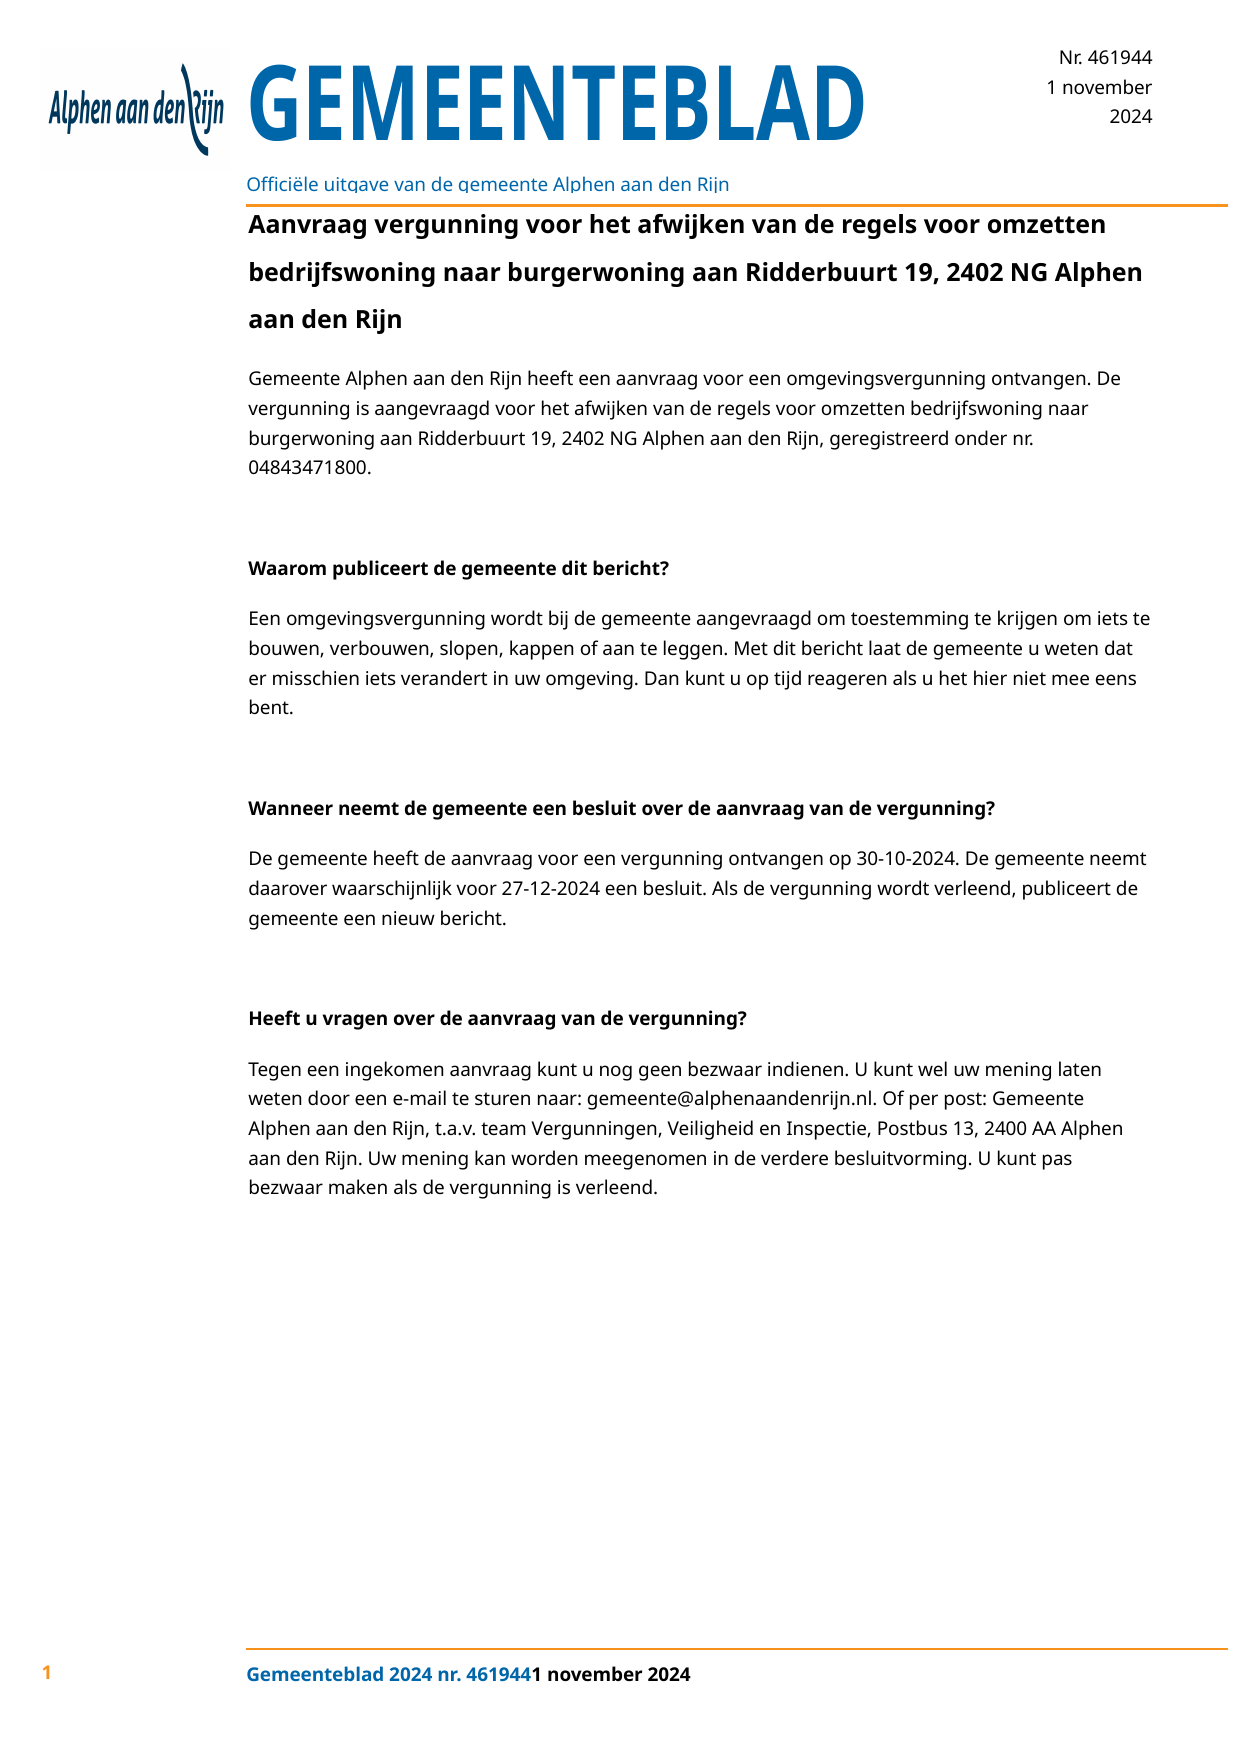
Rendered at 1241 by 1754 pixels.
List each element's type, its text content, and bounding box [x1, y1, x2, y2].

text De gemeente heeft de aanvraag voor een vergunning ontvangen op 30-10-2024. De gemeente neemt daarover waarschijnlijk voor 27-12-2024 een besluit. Als de vergunning wordt verleend, publiceert de gemeente een nieuw bericht. [248, 846, 1152, 930]
text Een omgevingsvergunning wordt bij de gemeente aangevraagd om toestemming te krijgen om iets te bouwen, verbouwen, slopen, kappen of aan te leggen. Met dit bericht laat de gemeente u weten dat er misschien iets verandert in uw omgeving. Dan kunt u op tijd reageren als u het hier niet mee eens bent. [248, 606, 1152, 720]
text Tegen een ingekomen aanvraag kunt u nog geen bezwaar indienen. U kunt wel uw mening laten weten door een e-mail te sturen naar: gemeente@alphenaandenrijn.nl. Of per post: Gemeente Alphen aan den Rijn, t.a.v. team Vergunningen, Veiligheid en Inspectie, Postbus 13, 2400 AA Alphen aan den Rijn. Uw mening kan worden meegenomen in de verdere besluitvorming. U kunt pas bezwaar maken als de vergunning is verleend. [248, 1056, 1152, 1200]
text Wanneer neemt de gemeente een besluit over de aanvraag van de vergunning? [248, 795, 1152, 821]
text Aanvraag vergunning voor het afwijken van de regels voor omzetten bedrijfswoning naar burgerwoning aan Ridderbuurt 19, 2402 NG Alphen aan den Rijn [248, 207, 1152, 336]
text Gemeente Alphen aan den Rijn heeft een aanvraag voor een omgevingsvergunning ontvangen. De vergunning is aangevraagd voor het afwijken van de regels voor omzetten bedrijfswoning naar burgerwoning aan Ridderbuurt 19, 2402 NG Alphen aan den Rijn, geregistreerd onder nr. 04843471800. [248, 366, 1152, 480]
picture [41, 47, 231, 172]
text Waarom publiceert de gemeente dit bericht? [248, 555, 1152, 581]
text Heeft u vragen over de aanvraag van de vergunning? [248, 1006, 1152, 1031]
